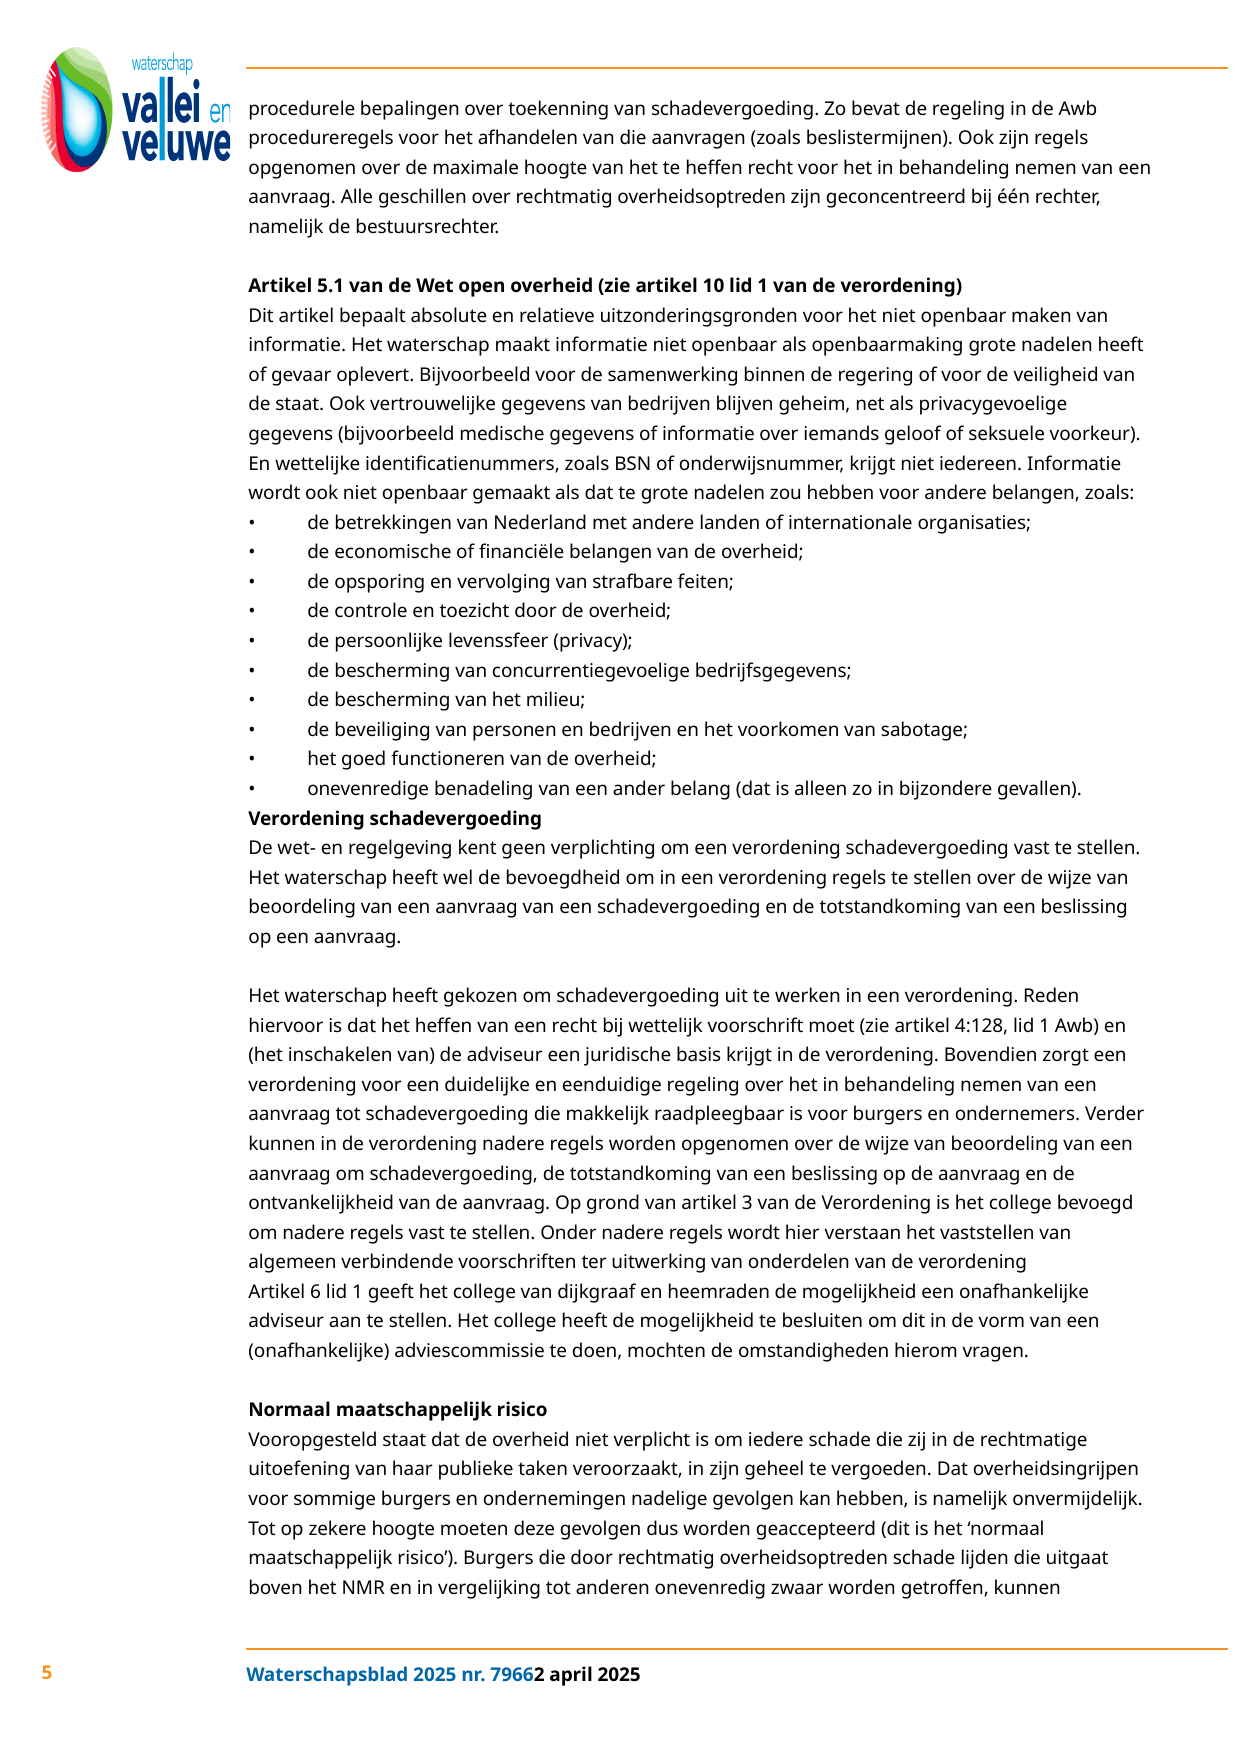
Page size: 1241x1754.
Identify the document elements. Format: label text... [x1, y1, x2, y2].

list de economische of financiële belangen van de overheid; [248, 538, 1152, 564]
list de beveiliging van personen en bedrijven en het voorkomen van sabotage; [248, 716, 1152, 742]
picture [41, 47, 231, 172]
list de bescherming van het milieu; [248, 686, 1152, 712]
text Artikel 6 lid 1 geeft het college van dijkgraaf en heemraden de mogelijkheid een onafhankelijke adviseur aan te stellen. Het college heeft de mogelijkheid te besluiten om dit in de vorm van een (onafhankelijke) adviescommissie te doen, mochten de omstandigheden hierom vragen. [248, 1278, 1152, 1363]
text Het waterschap heeft gekozen om schadevergoeding uit te werken in een verordening. Reden hiervoor is dat het heffen van een recht bij wettelijk voorschrift moet (zie artikel 4:128, lid 1 Awb) en (het inschakelen van) de adviseur een juridische basis krijgt in de verordening. Bovendien zorgt een verordening voor een duidelijke en eenduidige regeling over het in behandeling nemen van een aanvraag tot schadevergoeding die makkelijk raadpleegbaar is voor burgers en ondernemers. Verder kunnen in de verordening nadere regels worden opgenomen over de wijze van beoordeling van een aanvraag om schadevergoeding, de totstandkoming van een beslissing op de aanvraag en de ontvankelijkheid van de aanvraag. Op grond van artikel 3 van de Verordening is het college bevoegd om nadere regels vast te stellen. Onder nadere regels wordt hier verstaan het vaststellen van algemeen verbindende voorschriften ter uitwerking van onderdelen van de verordening [248, 982, 1152, 1274]
text De wet- en regelgeving kent geen verplichting om een verordening schadevergoeding vast te stellen. Het waterschap heeft wel de bevoegdheid om in een verordening regels te stellen over de wijze van beoordeling van een aanvraag van een schadevergoeding en de totstandkoming van een beslissing op een aanvraag. [248, 834, 1152, 949]
list de persoonlijke levenssfeer (privacy); [248, 627, 1152, 653]
list de opsporing en vervolging van strafbare feiten; [248, 568, 1152, 594]
list onevenredige benadeling van een ander belang (dat is alleen zo in bijzondere gevallen). [248, 775, 1152, 801]
list de controle en toezicht door de overheid; [248, 598, 1152, 623]
list het goed functioneren van de overheid; [248, 746, 1152, 771]
text Normaal maatschappelijk risico [248, 1396, 1152, 1422]
text Verordening schadevergoeding [248, 805, 1152, 831]
text Vooropgesteld staat dat de overheid niet verplicht is om iedere schade die zij in de rechtmatige uitoefening van haar publieke taken veroorzaakt, in zijn geheel te vergoeden. Dat overheidsingrijpen voor sommige burgers en ondernemingen nadelige gevolgen kan hebben, is namelijk onvermijdelijk. Tot op zekere hoogte moeten deze gevolgen dus worden geaccepteerd (dit is het ‘normaal maatschappelijk risico’). Burgers die door rechtmatig overheidsoptreden schade lijden die uitgaat boven het NMR en in vergelijking tot anderen onevenredig zwaar worden getroffen, kunnen [248, 1426, 1152, 1600]
text procedurele bepalingen over toekenning van schadevergoeding. Zo bevat de regeling in de Awb procedureregels voor het afhandelen van die aanvragen (zoals beslistermijnen). Ook zijn regels opgenomen over de maximale hoogte van het te heffen recht voor het in behandeling nemen van een aanvraag. Alle geschillen over rechtmatig overheidsoptreden zijn geconcentreerd bij één rechter, namelijk de bestuursrechter. [248, 95, 1152, 239]
list de bescherming van concurrentiegevoelige bedrijfsgegevens; [248, 657, 1152, 683]
list de betrekkingen van Nederland met andere landen of internationale organisaties; [248, 509, 1152, 535]
text Dit artikel bepaalt absolute en relatieve uitzonderingsgronden voor het niet openbaar maken van informatie. Het waterschap maakt informatie niet openbaar als openbaarmaking grote nadelen heeft of gevaar oplevert. Bijvoorbeeld voor de samenwerking binnen de regering of voor de veiligheid van de staat. Ook vertrouwelijke gegevens van bedrijven blijven geheim, net als privacygevoelige gegevens (bijvoorbeeld medische gegevens of informatie over iemands geloof of seksuele voorkeur). En wettelijke identificatienummers, zoals BSN of onderwijsnummer, krijgt niet iedereen. Informatie wordt ook niet openbaar gemaakt als dat te grote nadelen zou hebben voor andere belangen, zoals: [248, 302, 1152, 505]
text Artikel 5.1 van de Wet open overheid (zie artikel 10 lid 1 van de verordening) [248, 272, 1152, 298]
